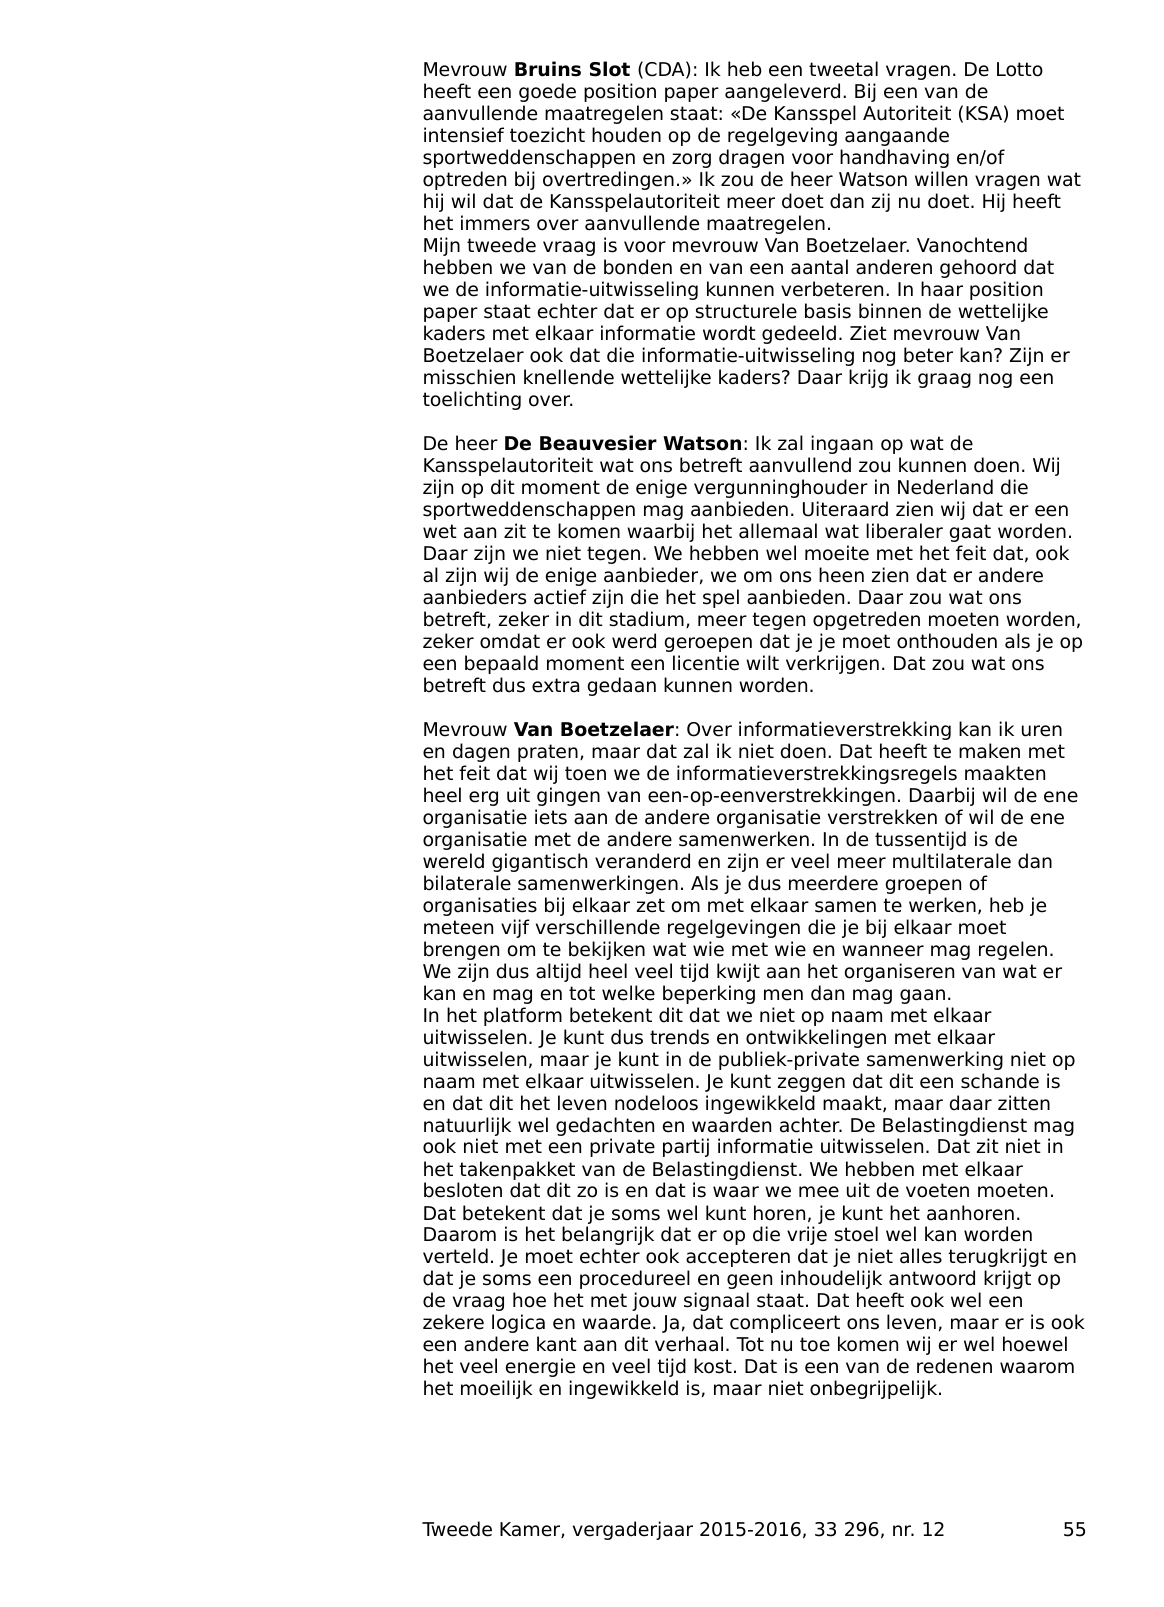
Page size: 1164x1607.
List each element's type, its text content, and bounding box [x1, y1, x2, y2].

text Mijn tweede vraag is voor mevrouw Van Boetzelaer. Vanochtend hebben we van de bonden en van een aantal anderen gehoord dat we de informatie-uitwisseling kunnen verbeteren. In haar position paper staat echter dat er op structurele basis binnen de wettelijke kaders met elkaar informatie wordt gedeeld. Ziet mevrouw Van Boetzelaer ook dat die informatie-uitwisseling nog beter kan? Zijn er misschien knellende wettelijke kaders? Daar krijg ik graag nog een toelichting over. [422, 235, 1087, 411]
text Dat betekent dat je soms wel kunt horen, je kunt het aanhoren. Daarom is het belangrijk dat er op die vrije stoel wel kan worden verteld. Je moet echter ook accepteren dat je niet alles terugkrijgt en dat je soms een procedureel en geen inhoudelijk antwoord krijgt op de vraag hoe het met jouw signaal staat. Dat heeft ook wel een zekere logica en waarde. Ja, dat compliceert ons leven, maar er is ook een andere kant aan dit verhaal. Tot nu toe komen wij er wel hoewel het veel energie en veel tijd kost. Dat is een van de redenen waarom het moeilijk en ingewikkeld is, maar niet onbegrijpelijk. [422, 1202, 1087, 1400]
text In het platform betekent dit dat we niet op naam met elkaar uitwisselen. Je kunt dus trends en ontwikkelingen met elkaar uitwisselen, maar je kunt in de publiek-private samenwerking niet op naam met elkaar uitwisselen. Je kunt zeggen dat dit een schande is en dat dit het leven nodeloos ingewikkeld maakt, maar daar zitten natuurlijk wel gedachten en waarden achter. De Belastingdienst mag ook niet met een private partij informatie uitwisselen. Dat zit niet in het takenpakket van de Belastingdienst. We hebben met elkaar besloten dat dit zo is en dat is waar we mee uit de voeten moeten. [422, 1004, 1087, 1202]
text Mevrouw Van Boetzelaer: Over informatieverstrekking kan ik uren en dagen praten, maar dat zal ik niet doen. Dat heeft te maken met het feit dat wij toen we de informatieverstrekkingsregels maakten heel erg uit gingen van een-op-eenverstrekkingen. Daarbij wil de ene organisatie iets aan de andere organisatie verstrekken of wil de ene organisatie met de andere samenwerken. In de tussentijd is de wereld gigantisch veranderd en zijn er veel meer multilaterale dan bilaterale samenwerkingen. Als je dus meerdere groepen of organisaties bij elkaar zet om met elkaar samen te werken, heb je meteen vijf verschillende regelgevingen die je bij elkaar moet brengen om te bekijken wat wie met wie en wanneer mag regelen. We zijn dus altijd heel veel tijd kwijt aan het organiseren van wat er kan en mag en tot welke beperking men dan mag gaan. [422, 719, 1087, 1004]
text De heer De Beauvesier Watson: Ik zal ingaan op wat de Kansspelautoriteit wat ons betreft aanvullend zou kunnen doen. Wij zijn op dit moment de enige vergunninghouder in Nederland die sportweddenschappen mag aanbieden. Uiteraard zien wij dat er een wet aan zit te komen waarbij het allemaal wat liberaler gaat worden. Daar zijn we niet tegen. We hebben wel moeite met het feit dat, ook al zijn wij de enige aanbieder, we om ons heen zien dat er andere aanbieders actief zijn die het spel aanbieden. Daar zou wat ons betreft, zeker in dit stadium, meer tegen opgetreden moeten worden, zeker omdat er ook werd geroepen dat je je moet onthouden als je op een bepaald moment een licentie wilt verkrijgen. Dat zou wat ons betreft dus extra gedaan kunnen worden. [422, 433, 1087, 697]
text Mevrouw Bruins Slot (CDA): Ik heb een tweetal vragen. De Lotto heeft een goede position paper aangeleverd. Bij een van de aanvullende maatregelen staat: «De Kansspel Autoriteit (KSA) moet intensief toezicht houden op de regelgeving aangaande sportweddenschappen en zorg dragen voor handhaving en/of optreden bij overtredingen.» Ik zou de heer Watson willen vragen wat hij wil dat de Kansspelautoriteit meer doet dan zij nu doet. Hij heeft het immers over aanvullende maatregelen. [422, 59, 1087, 235]
